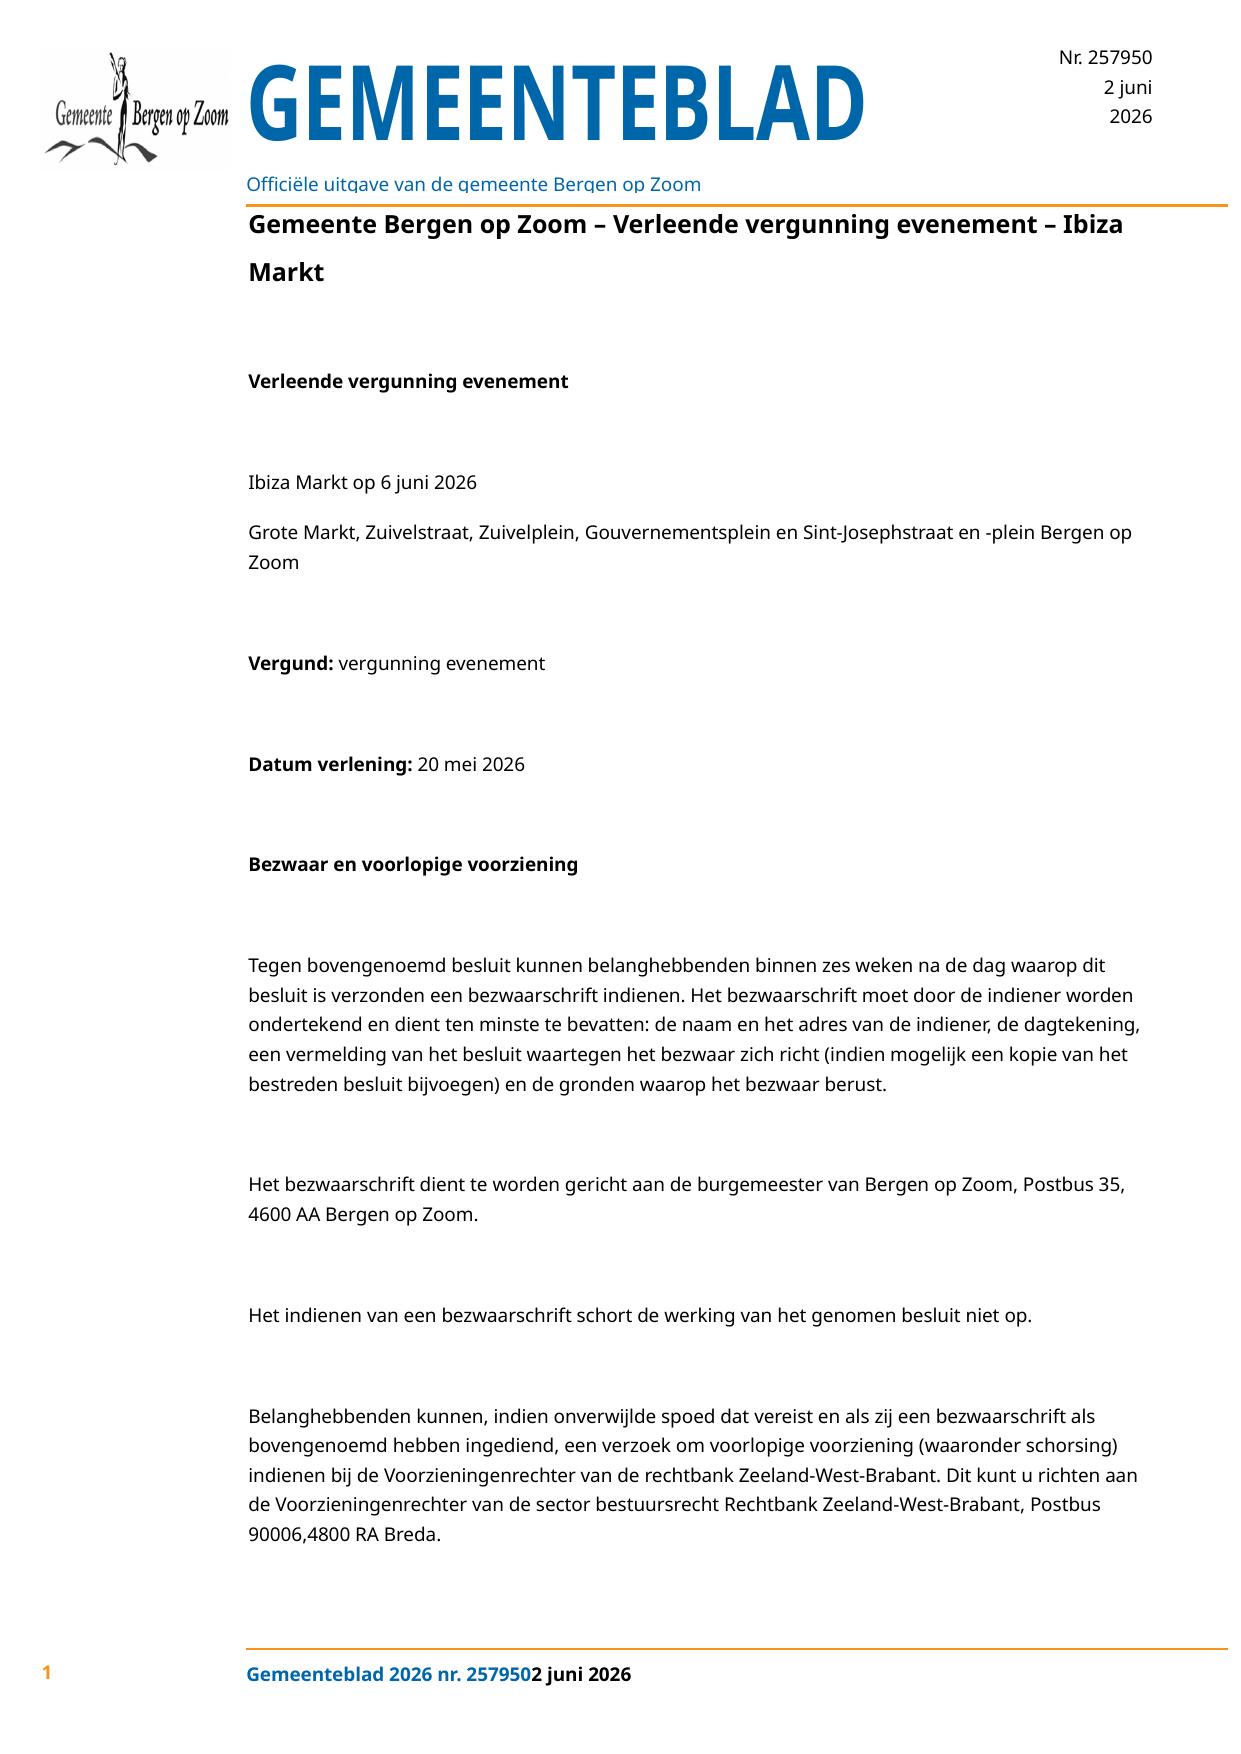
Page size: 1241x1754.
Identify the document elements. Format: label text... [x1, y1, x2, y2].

text Ibiza Markt op 6 juni 2026 [248, 469, 1152, 495]
text Datum verlening: 20 mei 2026 [248, 751, 1152, 777]
text Bezwaar en voorlopige voorziening [248, 852, 1152, 877]
text Grote Markt, Zuivelstraat, Zuivelplein, Gouvernementsplein en Sint-Josephstraat en -plein Bergen op Zoom [248, 519, 1152, 575]
text Tegen bovengenoemd besluit kunnen belanghebbenden binnen zes weken na de dag waarop dit besluit is verzonden een bezwaarschrift indienen. Het bezwaarschrift moet door de indiener worden ondertekend en dient ten minste te bevatten: de naam en het adres van de indiener, de dagtekening, een vermelding van het besluit waartegen het bezwaar zich richt (indien mogelijk een kopie van het bestreden besluit bijvoegen) en de gronden waarop het bezwaar berust. [248, 952, 1152, 1097]
text Gemeente Bergen op Zoom – Verleende vergunning evenement – Ibiza Markt [248, 207, 1152, 288]
text Het indienen van een bezwaarschrift schort de werking van het genomen besluit niet op. [248, 1302, 1152, 1328]
picture [41, 47, 231, 172]
text Verleende vergunning evenement [248, 368, 1152, 394]
text Belanghebbenden kunnen, indien onverwijlde spoed dat vereist en als zij een bezwaarschrift als bovengenoemd hebben ingediend, een verzoek om voorlopige voorziening (waaronder schorsing) indienen bij de Voorzieningenrechter van de rechtbank Zeeland-West-Brabant. Dit kunt u richten aan de Voorzieningenrechter van de sector bestuursrecht Rechtbank Zeeland-West-Brabant, Postbus 90006,4800 RA Breda. [248, 1403, 1152, 1547]
text Het bezwaarschrift dient te worden gericht aan de burgemeester van Bergen op Zoom, Postbus 35, 4600 AA Bergen op Zoom. [248, 1172, 1152, 1227]
text Vergund: vergunning evenement [248, 650, 1152, 676]
